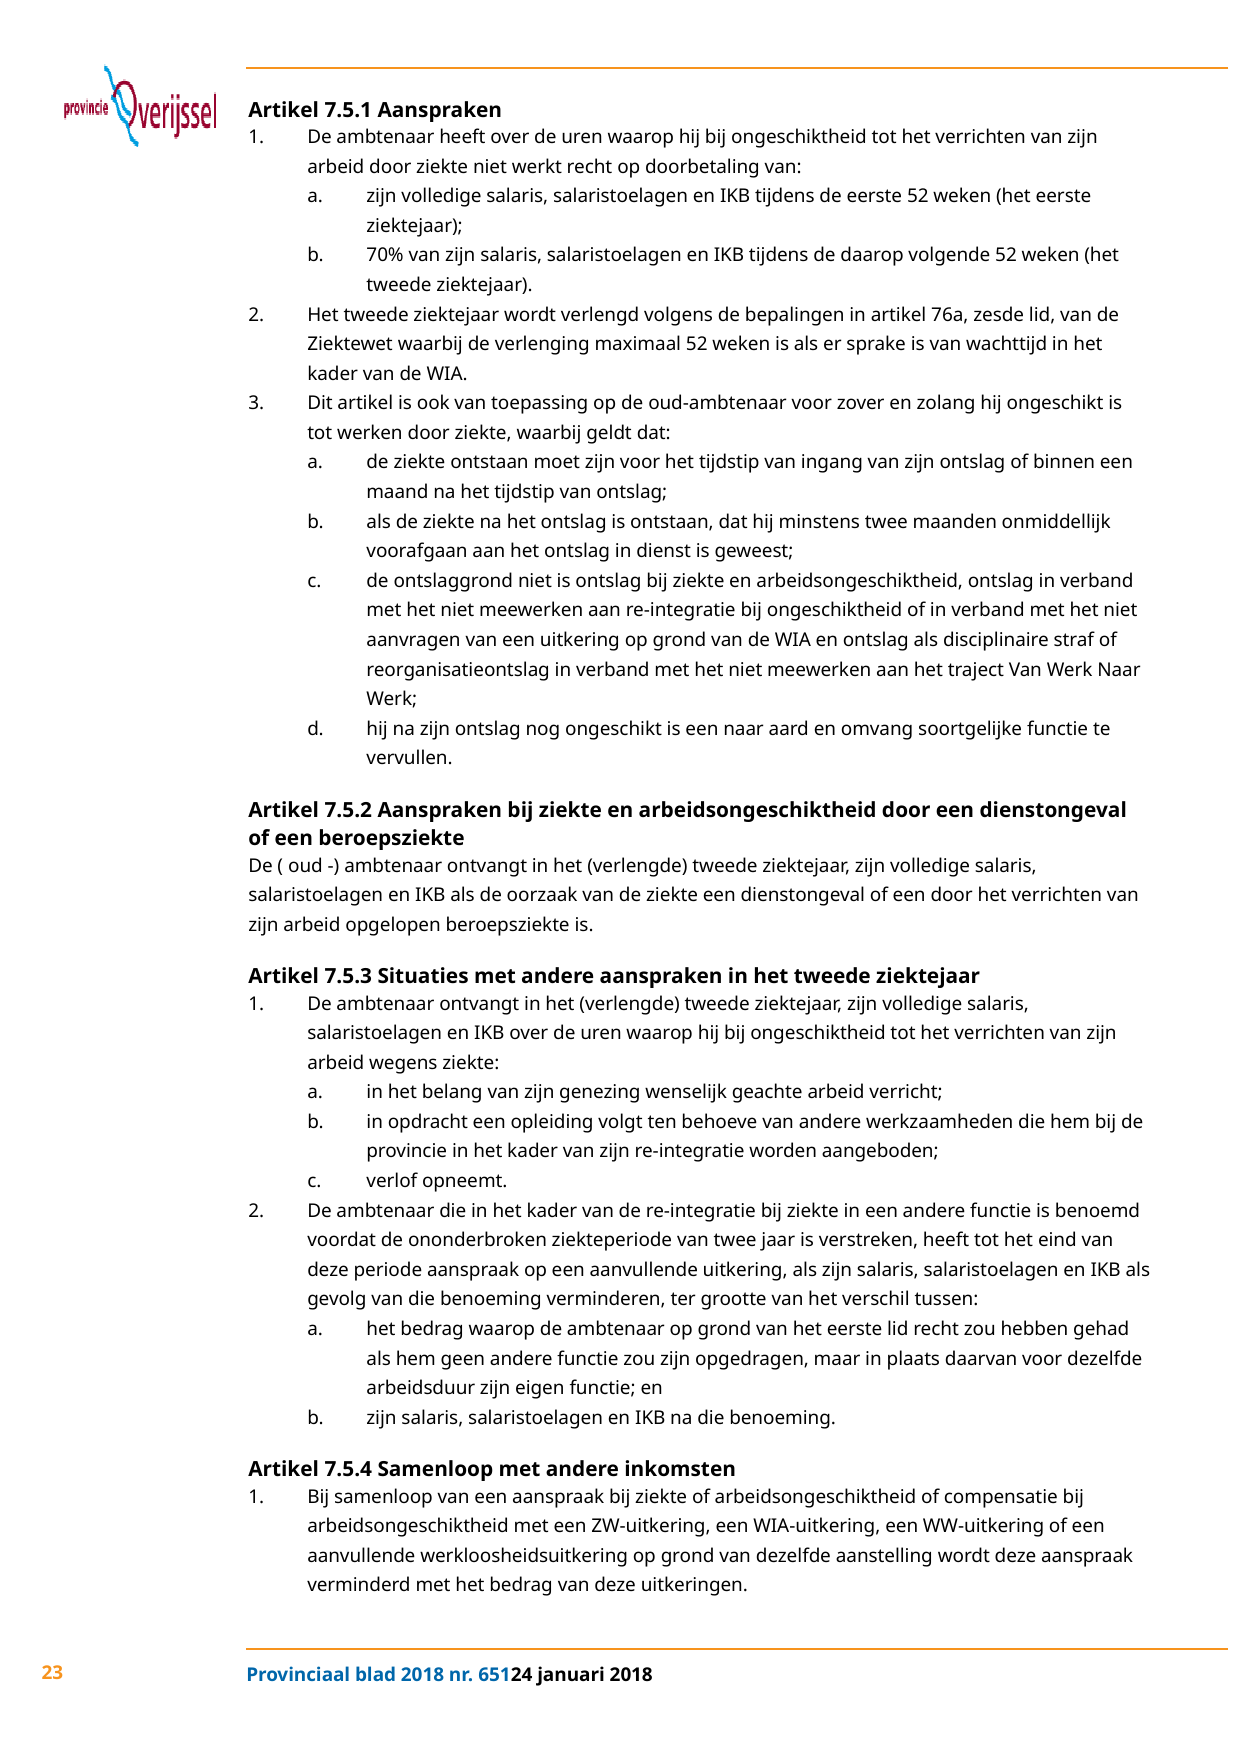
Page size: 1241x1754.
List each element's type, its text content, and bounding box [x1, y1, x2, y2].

list in opdracht een opleiding volgt ten behoeve van andere werkzaamheden die hem bij de provincie in het kader van zijn re-integratie worden aangeboden; [307, 1108, 1152, 1163]
list de ziekte ontstaan moet zijn voor het tijdstip van ingang van zijn ontslag of binnen een maand na het tijdstip van ontslag; [307, 449, 1152, 504]
list De ambtenaar die in het kader van de re-integratie bij ziekte in een andere functie is benoemd voordat de ononderbroken ziekteperiode van twee jaar is verstreken, heeft tot het eind van deze periode aanspraak op een aanvullende uitkering, als zijn salaris, salaristoelagen en IKB als gevolg van die benoeming verminderen, ter grootte van het verschil tussen: [248, 1197, 1152, 1311]
list zijn salaris, salaristoelagen en IKB na die benoeming. [307, 1404, 1152, 1430]
list verlof opneemt. [307, 1167, 1152, 1193]
list Dit artikel is ook van toepassing op de oud-ambtenaar voor zover en zolang hij ongeschikt is tot werken door ziekte, waarbij geldt dat: [248, 389, 1152, 445]
list Bij samenloop van een aanspraak bij ziekte of arbeidsongeschiktheid of compensatie bij arbeidsongeschiktheid met een ZW-uitkering, een WIA-uitkering, een WW-uitkering of een aanvullende werkloosheidsuitkering op grond van dezelfde aanstelling wordt deze aanspraak verminderd met het bedrag van deze uitkeringen. [248, 1483, 1152, 1597]
list De ambtenaar heeft over de uren waarop hij bij ongeschiktheid tot het verrichten van zijn arbeid door ziekte niet werkt recht op doorbetaling van: [248, 123, 1152, 178]
picture [41, 47, 231, 172]
list de ontslaggrond niet is ontslag bij ziekte en arbeidsongeschiktheid, ontslag in verband met het niet meewerken aan re-integratie bij ongeschiktheid of in verband met het niet aanvragen van een uitkering op grond van de WIA en ontslag als disciplinaire straf of reorganisatieontslag in verband met het niet meewerken aan het traject Van Werk Naar Werk; [307, 567, 1152, 711]
list Het tweede ziektejaar wordt verlengd volgens de bepalingen in artikel 76a, zesde lid, van de Ziektewet waarbij de verlenging maximaal 52 weken is als er sprake is van wachttijd in het kader van de WIA. [248, 301, 1152, 386]
text Artikel 7.5.3 Situaties met andere aanspraken in het tweede ziektejaar [248, 961, 1152, 990]
list hij na zijn ontslag nog ongeschikt is een naar aard en omvang soortgelijke functie te vervullen. [307, 715, 1152, 770]
list als de ziekte na het ontslag is ontstaan, dat hij minstens twee maanden onmiddellijk voorafgaan aan het ontslag in dienst is geweest; [307, 508, 1152, 563]
list 70% van zijn salaris, salaristoelagen en IKB tijdens de daarop volgende 52 weken (het tweede ziektejaar). [307, 242, 1152, 297]
list zijn volledige salaris, salaristoelagen en IKB tijdens de eerste 52 weken (het eerste ziektejaar); [307, 182, 1152, 238]
list De ambtenaar ontvangt in het (verlengde) tweede ziektejaar, zijn volledige salaris, salaristoelagen en IKB over de uren waarop hij bij ongeschiktheid tot het verrichten van zijn arbeid wegens ziekte: [248, 990, 1152, 1075]
text Artikel 7.5.2 Aanspraken bij ziekte en arbeidsongeschiktheid door een dienstongeval of een beroepsziekte [248, 795, 1152, 852]
text Artikel 7.5.1 Aanspraken [248, 95, 1152, 123]
list in het belang van zijn genezing wenselijk geachte arbeid verricht; [307, 1078, 1152, 1104]
text De ( oud -) ambtenaar ontvangt in het (verlengde) tweede ziektejaar, zijn volledige salaris, salaristoelagen en IKB als de oorzaak van de ziekte een dienstongeval of een door het verrichten van zijn arbeid opgelopen beroepsziekte is. [248, 852, 1152, 937]
text Artikel 7.5.4 Samenloop met andere inkomsten [248, 1454, 1152, 1483]
list het bedrag waarop de ambtenaar op grond van het eerste lid recht zou hebben gehad als hem geen andere functie zou zijn opgedragen, maar in plaats daarvan voor dezelfde arbeidsduur zijn eigen functie; en [307, 1315, 1152, 1400]
